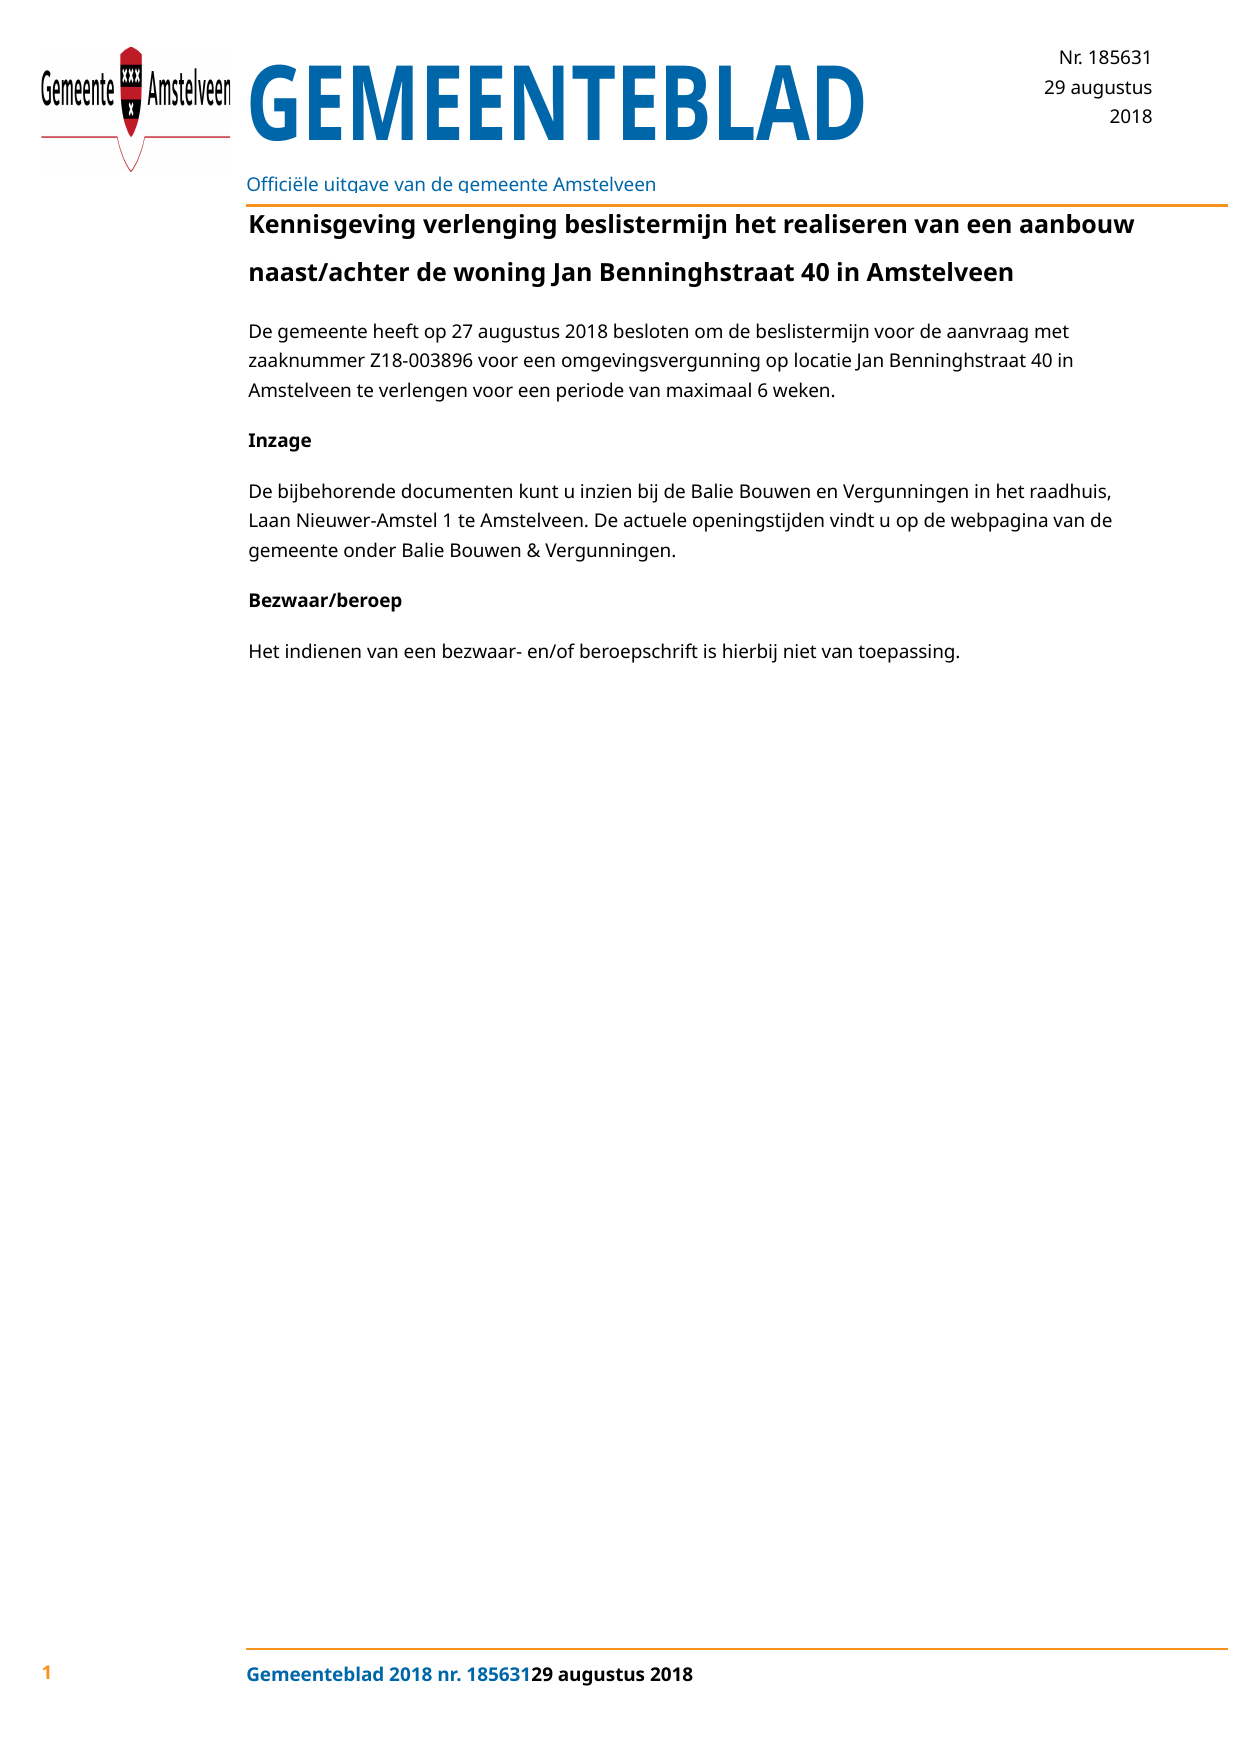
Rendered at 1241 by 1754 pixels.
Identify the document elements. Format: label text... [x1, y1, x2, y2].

text Bezwaar/beroep [248, 587, 1152, 613]
picture [41, 47, 231, 172]
text De bijbehorende documenten kunt u inzien bij de Balie Bouwen en Vergunningen in het raadhuis, Laan Nieuwer-Amstel 1 te Amstelveen. De actuele openingstijden vindt u op de webpagina van de gemeente onder Balie Bouwen & Vergunningen. [248, 478, 1152, 563]
text Kennisgeving verlenging beslistermijn het realiseren van een aanbouw naast/achter de woning Jan Benninghstraat 40 in Amstelveen [248, 207, 1152, 288]
text De gemeente heeft op 27 augustus 2018 besloten om de beslistermijn voor de aanvraag met zaaknummer Z18-003896 voor een omgevingsvergunning op locatie Jan Benninghstraat 40 in Amstelveen te verlengen voor een periode van maximaal 6 weken. [248, 318, 1152, 403]
text Het indienen van een bezwaar- en/of beroepschrift is hierbij niet van toepassing. [248, 638, 1152, 664]
text Inzage [248, 427, 1152, 453]
